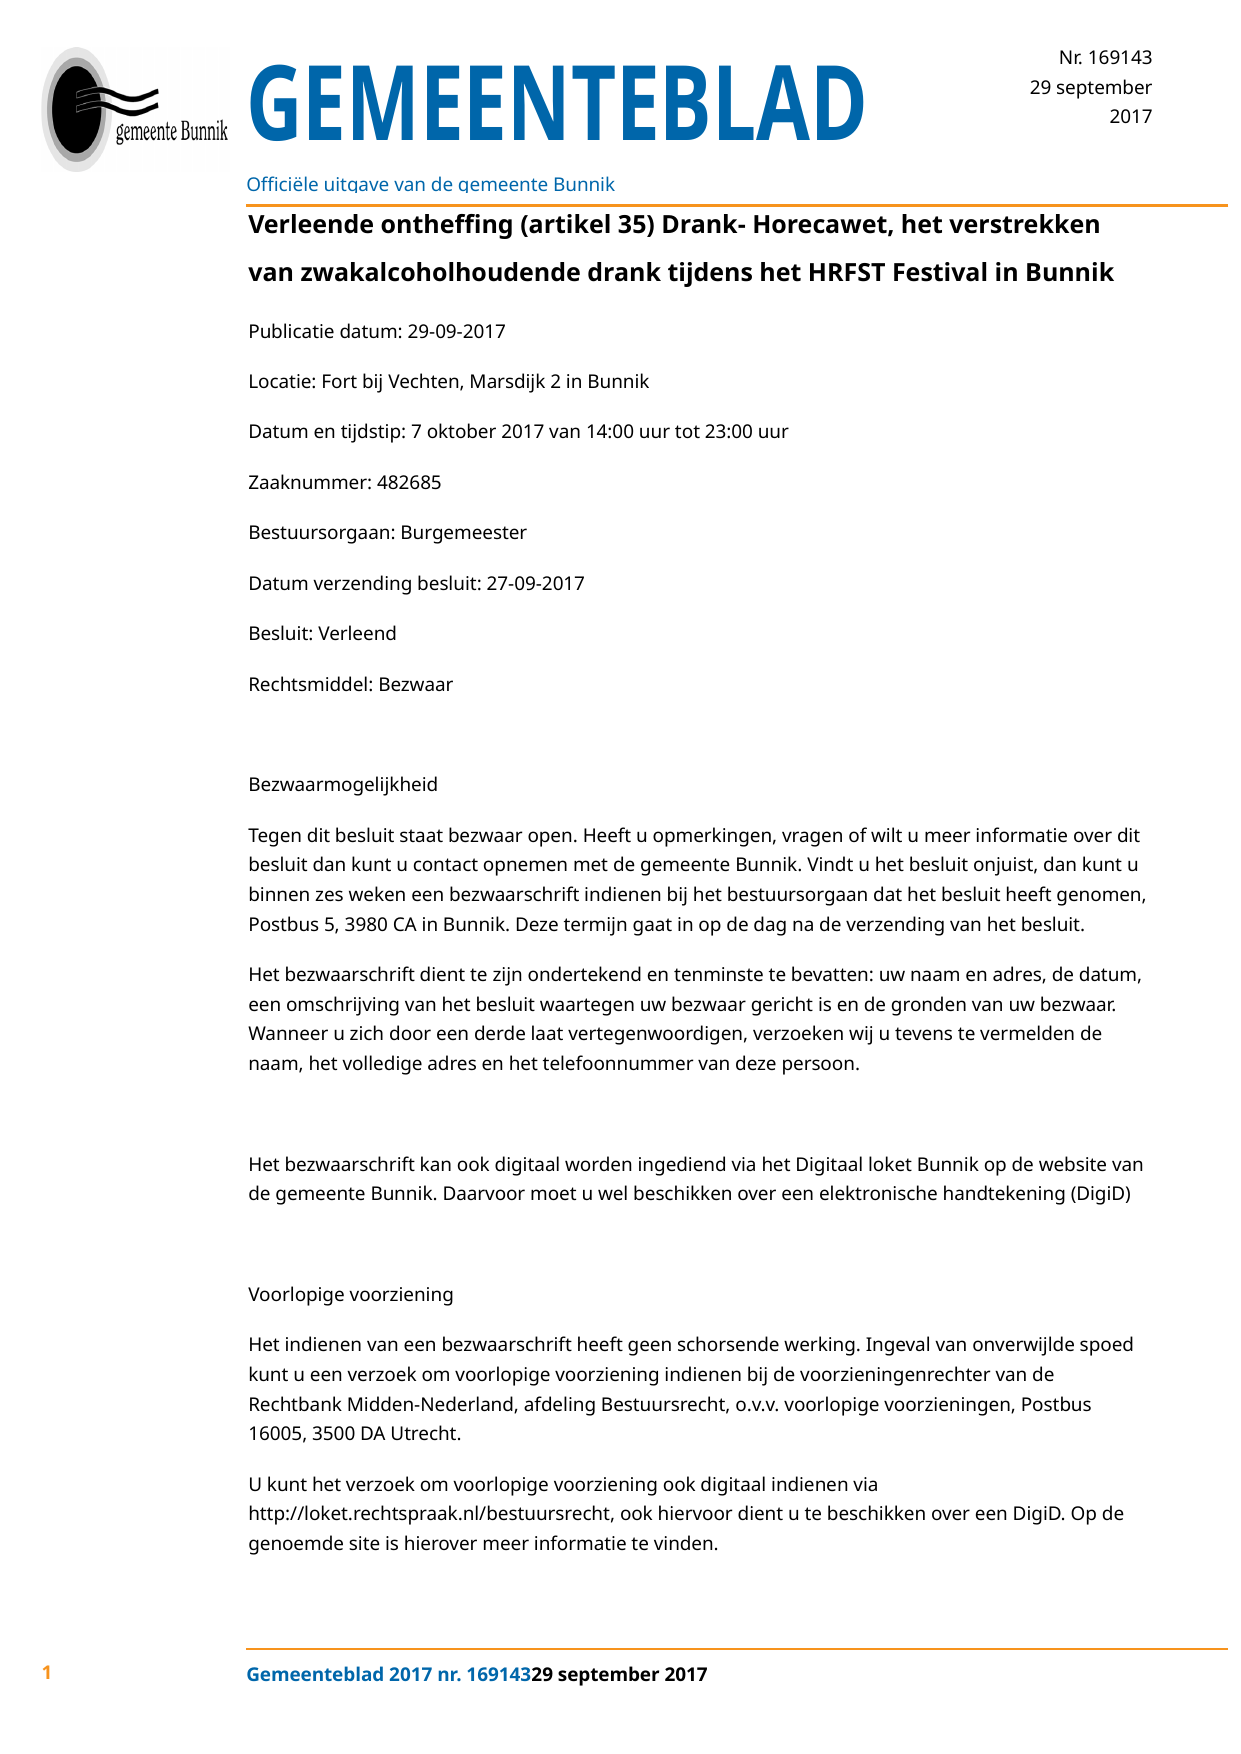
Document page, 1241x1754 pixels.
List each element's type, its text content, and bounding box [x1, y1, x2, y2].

text Locatie: Fort bij Vechten, Marsdijk 2 in Bunnik [248, 368, 1152, 394]
text U kunt het verzoek om voorlopige voorziening ook digitaal indienen via http://loket.rechtspraak.nl/bestuursrecht, ook hiervoor dient u te beschikken over een DigiD. Op de genoemde site is hierover meer informatie te vinden. [248, 1471, 1152, 1556]
text Datum verzending besluit: 27-09-2017 [248, 570, 1152, 596]
text Voorlopige voorziening [248, 1281, 1152, 1307]
text Datum en tijdstip: 7 oktober 2017 van 14:00 uur tot 23:00 uur [248, 419, 1152, 444]
text Zaaknummer: 482685 [248, 469, 1152, 495]
text Het indienen van een bezwaarschrift heeft geen schorsende werking. Ingeval van onverwijlde spoed kunt u een verzoek om voorlopige voorziening indienen bij de voorzieningenrechter van de Rechtbank Midden-Nederland, afdeling Bestuursrecht, o.v.v. voorlopige voorzieningen, Postbus 16005, 3500 DA Utrecht. [248, 1332, 1152, 1446]
text Besluit: Verleend [248, 620, 1152, 646]
text Het bezwaarschrift kan ook digitaal worden ingediend via het Digitaal loket Bunnik op de website van de gemeente Bunnik. Daarvoor moet u wel beschikken over een elektronische handtekening (DigiD) [248, 1151, 1152, 1206]
text Verleende ontheffing (artikel 35) Drank- Horecawet, het verstrekken van zwakalcoholhoudende drank tijdens het HRFST Festival in Bunnik [248, 207, 1152, 288]
text Het bezwaarschrift dient te zijn ondertekend en tenminste te bevatten: uw naam en adres, de datum, een omschrijving van het besluit waartegen uw bezwaar gericht is en de gronden van uw bezwaar. Wanneer u zich door een derde laat vertegenwoordigen, verzoeken wij u tevens te vermelden de naam, het volledige adres en het telefoonnummer van deze persoon. [248, 961, 1152, 1076]
text Bestuursorgaan: Burgemeester [248, 519, 1152, 545]
text Bezwaarmogelijkheid [248, 772, 1152, 797]
text Rechtsmiddel: Bezwaar [248, 671, 1152, 697]
text Publicatie datum: 29-09-2017 [248, 318, 1152, 344]
text Tegen dit besluit staat bezwaar open. Heeft u opmerkingen, vragen of wilt u meer informatie over dit besluit dan kunt u contact opnemen met de gemeente Bunnik. Vindt u het besluit onjuist, dan kunt u binnen zes weken een bezwaarschrift indienen bij het bestuursorgaan dat het besluit heeft genomen, Postbus 5, 3980 CA in Bunnik. Deze termijn gaat in op de dag na de verzending van het besluit. [248, 822, 1152, 937]
picture [41, 47, 231, 172]
